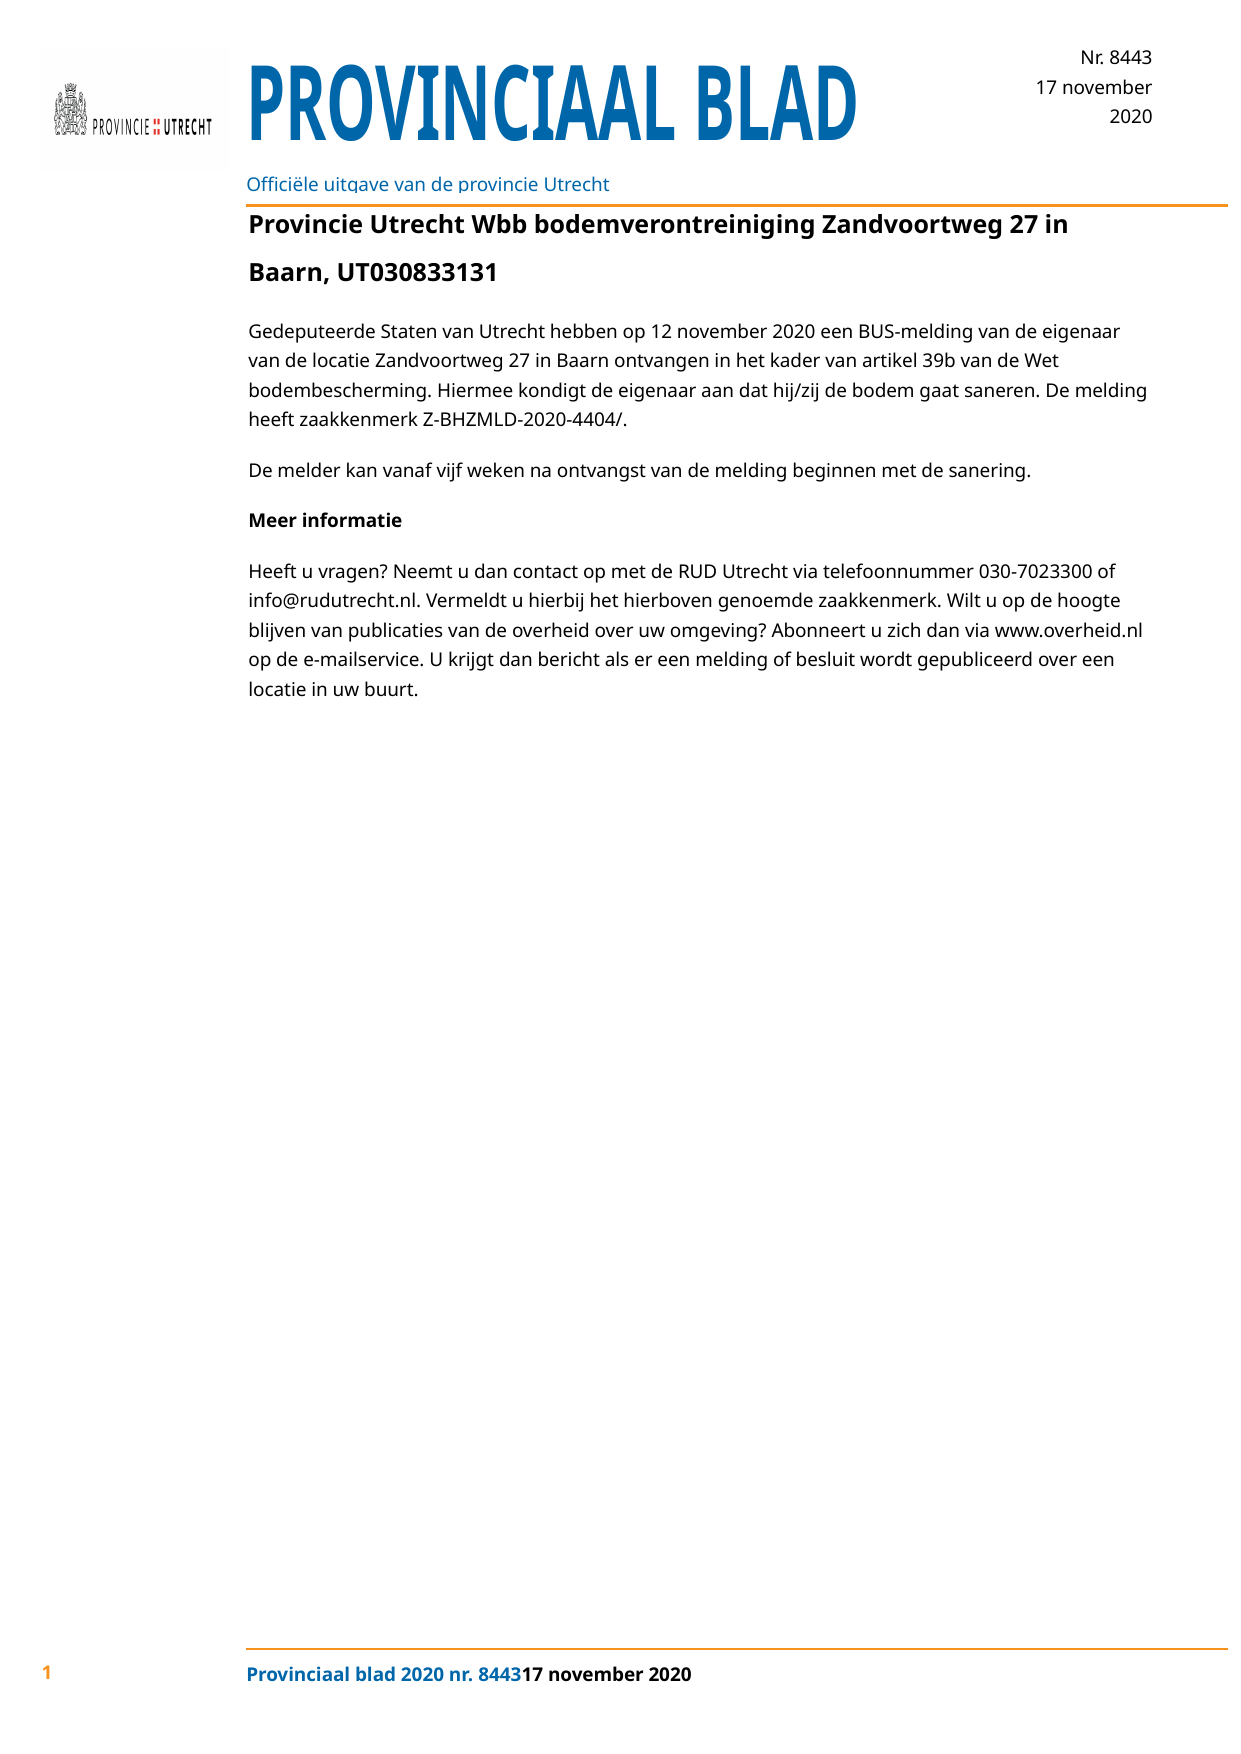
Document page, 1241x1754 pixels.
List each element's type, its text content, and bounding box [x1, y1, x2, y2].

text Gedeputeerde Staten van Utrecht hebben op 12 november 2020 een BUS-melding van de eigenaar van de locatie Zandvoortweg 27 in Baarn ontvangen in het kader van artikel 39b van de Wet bodembescherming. Hiermee kondigt de eigenaar aan dat hij/zij de bodem gaat saneren. De melding heeft zaakkenmerk Z-BHZMLD-2020-4404/. [248, 318, 1152, 432]
text Meer informatie [248, 507, 1152, 533]
text Provincie Utrecht Wbb bodemverontreiniging Zandvoortweg 27 in Baarn, UT030833131 [248, 207, 1152, 288]
text De melder kan vanaf vijf weken na ontvangst van de melding beginnen met de sanering. [248, 457, 1152, 483]
text Heeft u vragen? Neemt u dan contact op met de RUD Utrecht via telefoonnummer 030-7023300 of info@rudutrecht.nl. Vermeldt u hierbij het hierboven genoemde zaakkenmerk. Wilt u op de hoogte blijven van publicaties van de overheid over uw omgeving? Abonneert u zich dan via www.overheid.nl op de e-mailservice. U krijgt dan bericht als er een melding of besluit wordt gepubliceerd over een locatie in uw buurt. [248, 558, 1152, 702]
picture [41, 47, 231, 172]
